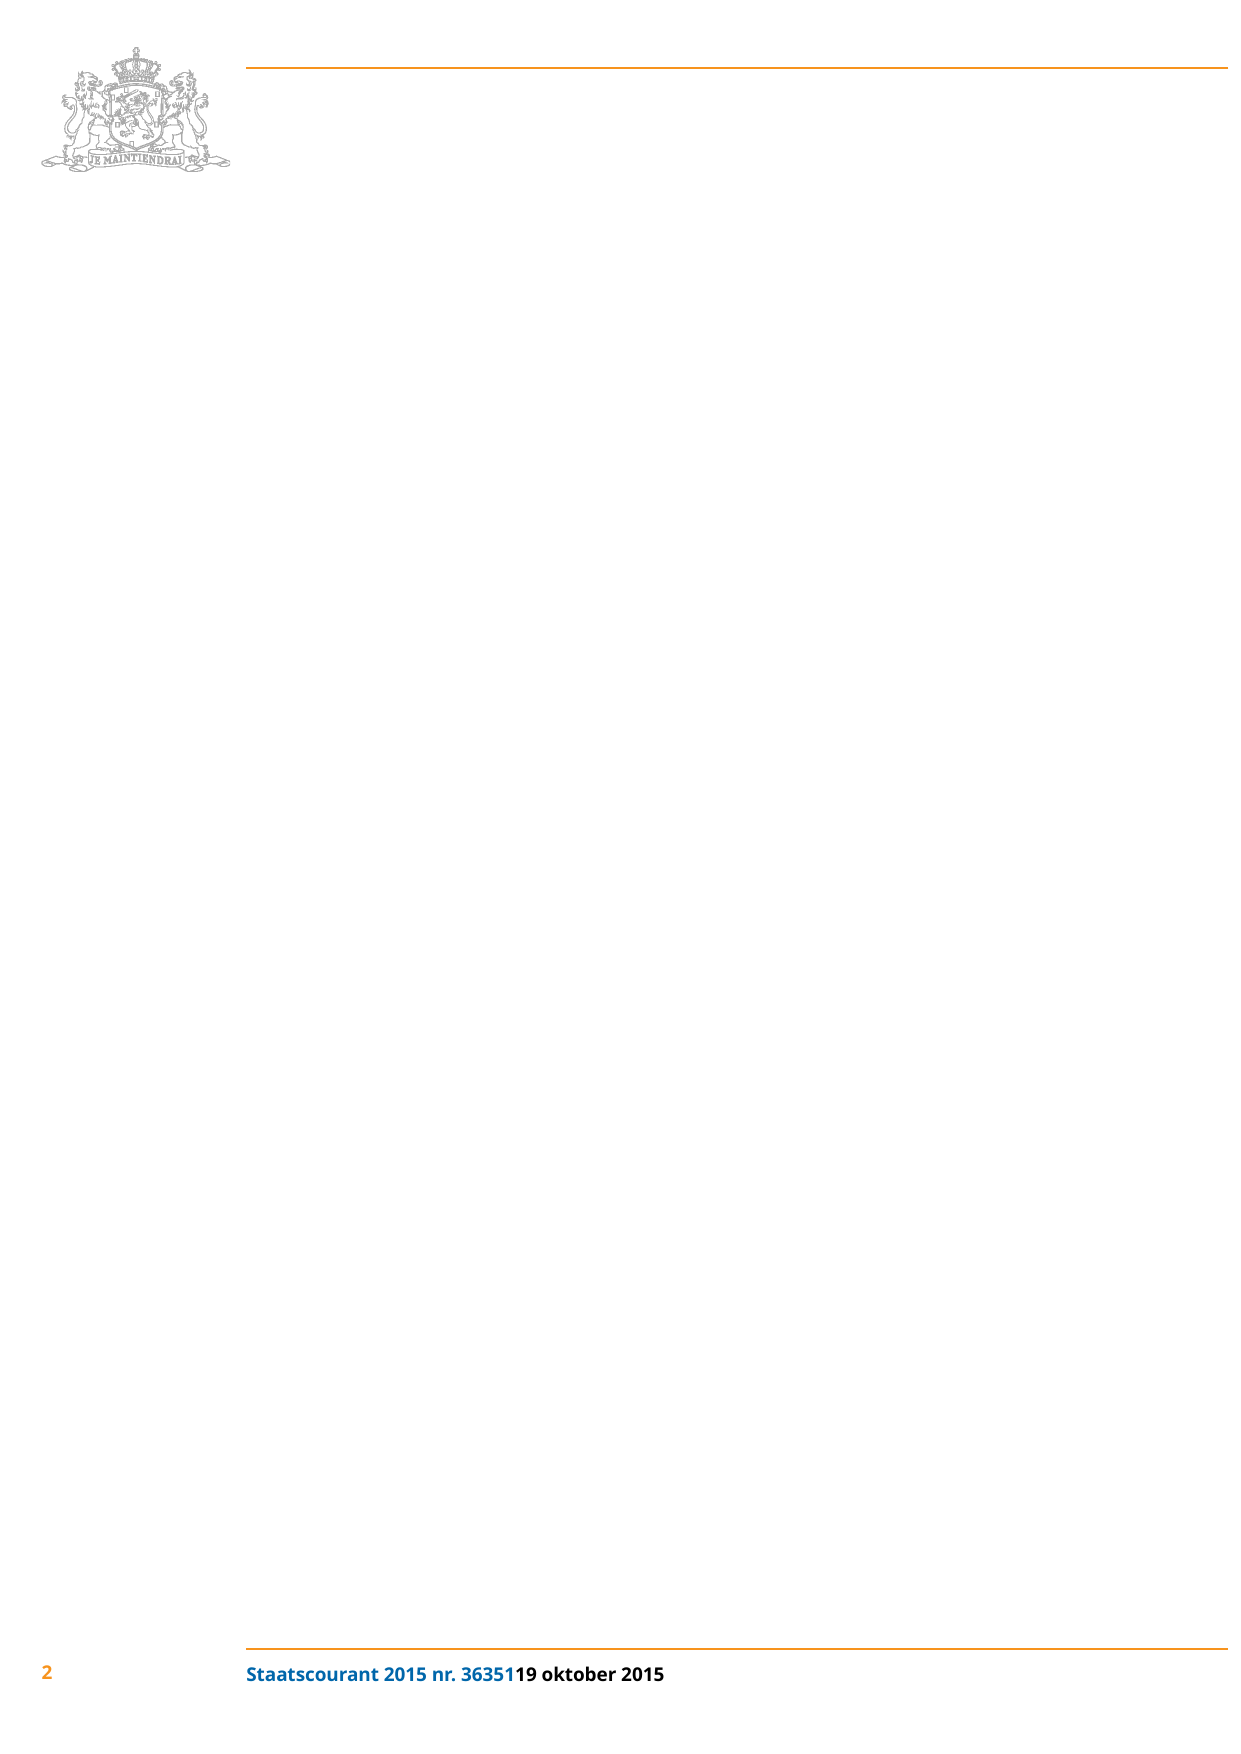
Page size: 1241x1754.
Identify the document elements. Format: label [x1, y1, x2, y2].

picture [41, 47, 231, 172]
